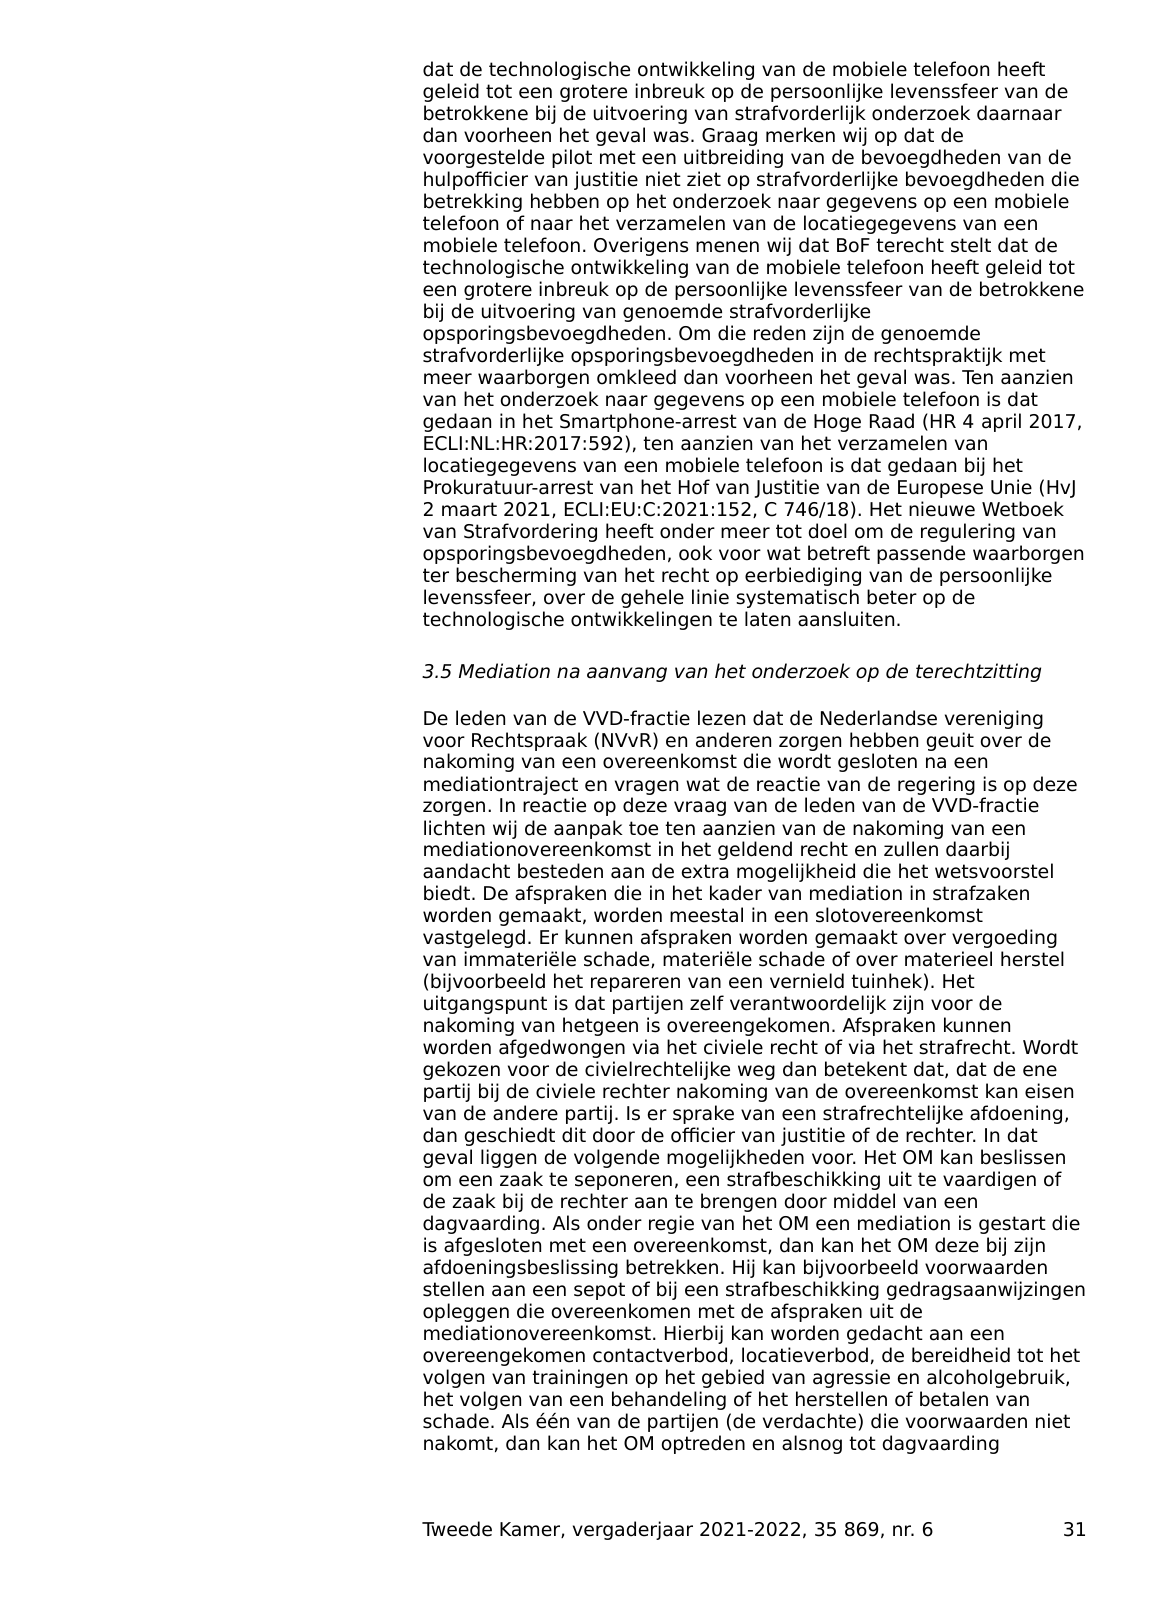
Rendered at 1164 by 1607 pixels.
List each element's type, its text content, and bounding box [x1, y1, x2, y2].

text De leden van de VVD-fractie lezen dat de Nederlandse vereniging voor Rechtspraak (NVvR) en anderen zorgen hebben geuit over de nakoming van een overeenkomst die wordt gesloten na een mediationtraject en vragen wat de reactie van de regering is op deze zorgen. In reactie op deze vraag van de leden van de VVD-fractie lichten wij de aanpak toe ten aanzien van de nakoming van een mediationovereenkomst in het geldend recht en zullen daarbij aandacht besteden aan de extra mogelijkheid die het wetsvoorstel biedt. De afspraken die in het kader van mediation in strafzaken worden gemaakt, worden meestal in een slotovereenkomst vastgelegd. Er kunnen afspraken worden gemaakt over vergoeding van immateriële schade, materiële schade of over materieel herstel (bijvoorbeeld het repareren van een vernield tuinhek). Het uitgangspunt is dat partijen zelf verantwoordelijk zijn voor de nakoming van hetgeen is overeengekomen. Afspraken kunnen worden afgedwongen via het civiele recht of via het strafrecht. Wordt gekozen voor de civielrechtelijke weg dan betekent dat, dat de ene partij bij de civiele rechter nakoming van de overeenkomst kan eisen van de andere partij. Is er sprake van een strafrechtelijke afdoening, dan geschiedt dit door de officier van justitie of de rechter. In dat geval liggen de volgende mogelijkheden voor. Het OM kan beslissen om een zaak te seponeren, een strafbeschikking uit te vaardigen of de zaak bij de rechter aan te brengen door middel van een dagvaarding. Als onder regie van het OM een mediation is gestart die is afgesloten met een overeenkomst, dan kan het OM deze bij zijn afdoeningsbeslissing betrekken. Hij kan bijvoorbeeld voorwaarden stellen aan een sepot of bij een strafbeschikking gedragsaanwijzingen opleggen die overeenkomen met de afspraken uit de mediationovereenkomst. Hierbij kan worden gedacht aan een overeengekomen contactverbod, locatieverbod, de bereidheid tot het volgen van trainingen op het gebied van agressie en alcoholgebruik, het volgen van een behandeling of het herstellen of betalen van schade. Als één van de partijen (de verdachte) die voorwaarden niet nakomt, dan kan het OM optreden en alsnog tot dagvaarding [422, 707, 1087, 1455]
text dat de technologische ontwikkeling van de mobiele telefoon heeft geleid tot een grotere inbreuk op de persoonlijke levenssfeer van de betrokkene bij de uitvoering van strafvorderlijk onderzoek daarnaar dan voorheen het geval was. Graag merken wij op dat de voorgestelde pilot met een uitbreiding van de bevoegdheden van de hulpofficier van justitie niet ziet op strafvorderlijke bevoegdheden die betrekking hebben op het onderzoek naar gegevens op een mobiele telefoon of naar het verzamelen van de locatiegegevens van een mobiele telefoon. Overigens menen wij dat BoF terecht stelt dat de technologische ontwikkeling van de mobiele telefoon heeft geleid tot een grotere inbreuk op de persoonlijke levenssfeer van de betrokkene bij de uitvoering van genoemde strafvorderlijke opsporingsbevoegdheden. Om die reden zijn de genoemde strafvorderlijke opsporingsbevoegdheden in de rechtspraktijk met meer waarborgen omkleed dan voorheen het geval was. Ten aanzien van het onderzoek naar gegevens op een mobiele telefoon is dat gedaan in het Smartphone-arrest van de Hoge Raad (HR 4 april 2017, ECLI:NL:HR:2017:592), ten aanzien van het verzamelen van locatiegegevens van een mobiele telefoon is dat gedaan bij het Prokuratuur-arrest van het Hof van Justitie van de Europese Unie (HvJ 2 maart 2021, ECLI:EU:C:2021:152, C 746/18). Het nieuwe Wetboek van Strafvordering heeft onder meer tot doel om de regulering van opsporingsbevoegdheden, ook voor wat betreft passende waarborgen ter bescherming van het recht op eerbiediging van de persoonlijke levenssfeer, over de gehele linie systematisch beter op de technologische ontwikkelingen te laten aansluiten. [422, 59, 1087, 631]
subtitle 3.5 Mediation na aanvang van het onderzoek op de terechtzitting [422, 661, 1087, 682]
